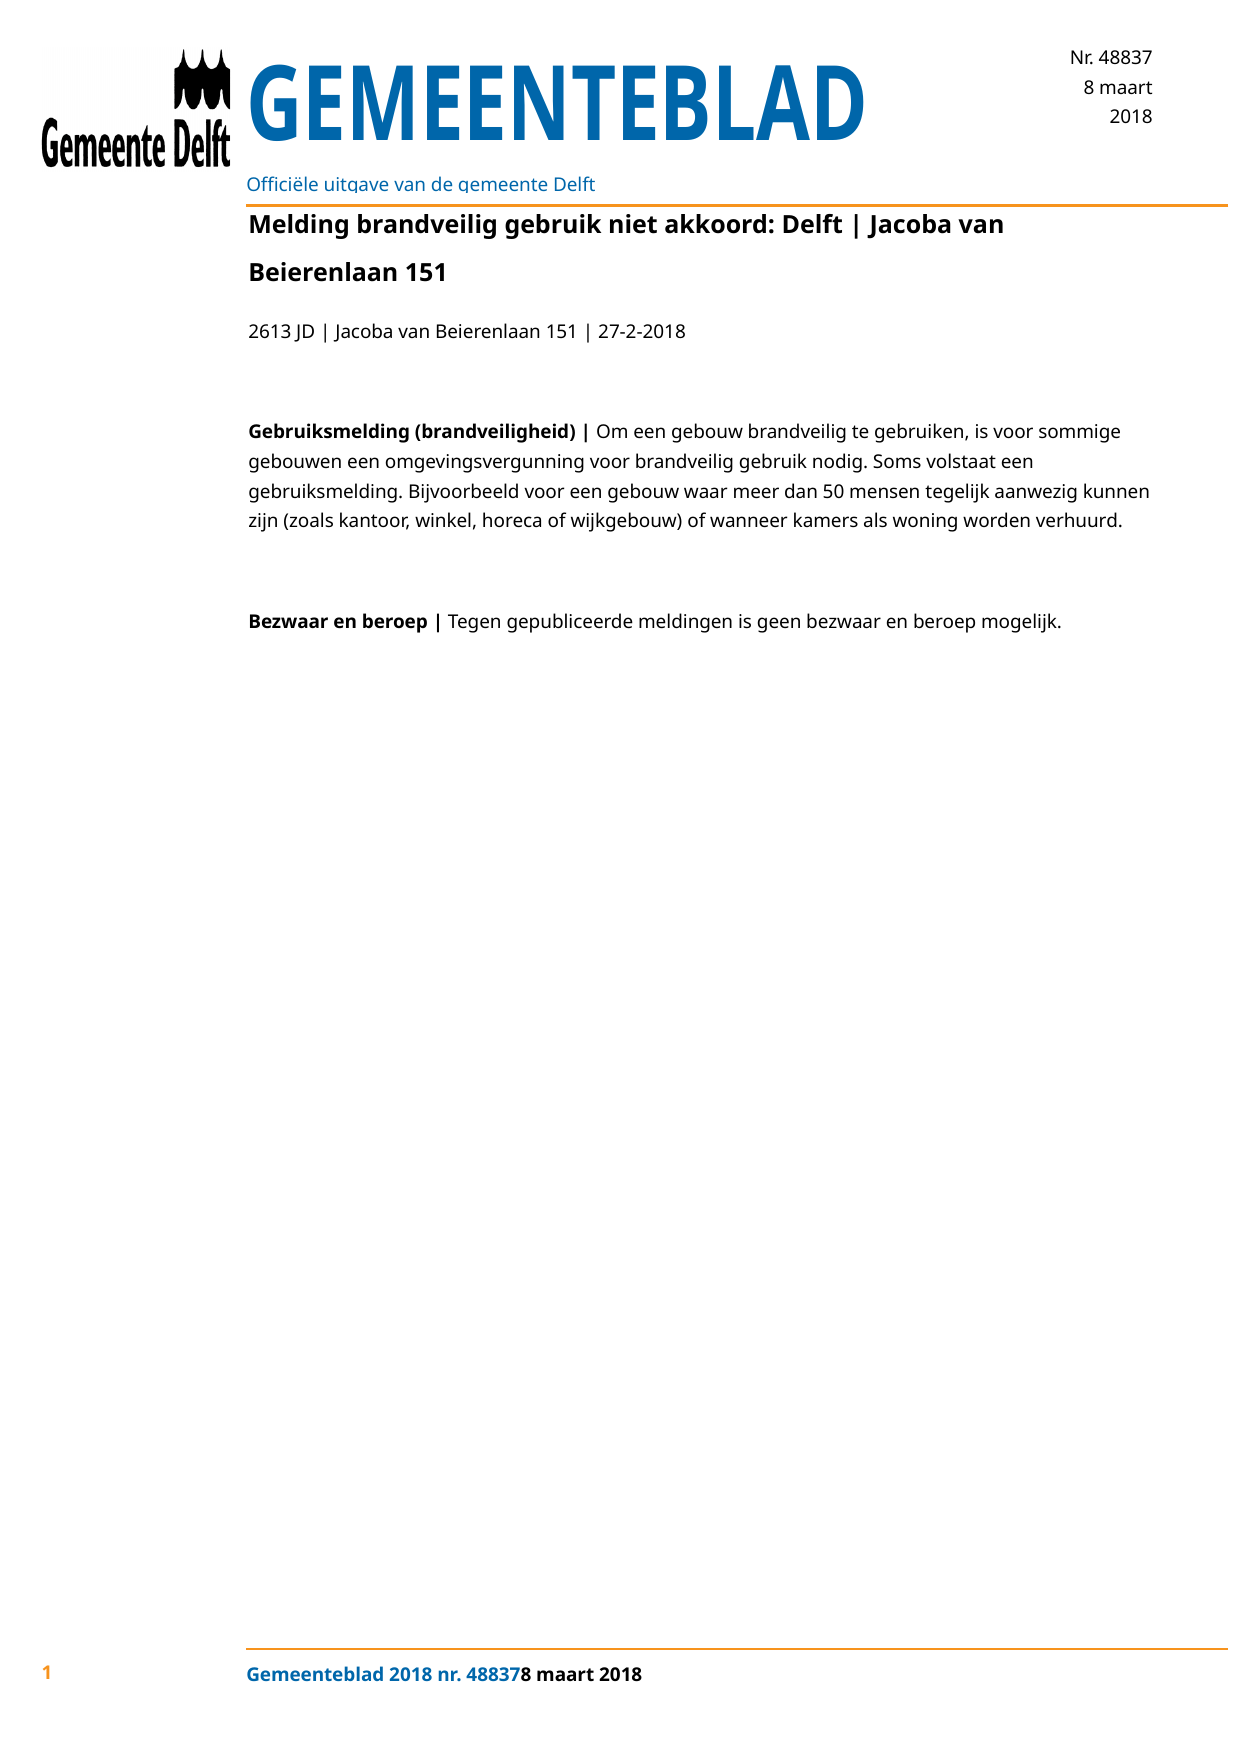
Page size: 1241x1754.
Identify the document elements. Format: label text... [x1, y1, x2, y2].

picture [41, 47, 231, 172]
text Bezwaar en beroep | Tegen gepubliceerde meldingen is geen bezwaar en beroep mogelijk. [248, 608, 1152, 634]
text Gebruiksmelding (brandveiligheid) | Om een gebouw brandveilig te gebruiken, is voor sommige gebouwen een omgevingsvergunning voor brandveilig gebruik nodig. Soms volstaat een gebruiksmelding. Bijvoorbeeld voor een gebouw waar meer dan 50 mensen tegelijk aanwezig kunnen zijn (zoals kantoor, winkel, horeca of wijkgebouw) of wanneer kamers als woning worden verhuurd. [248, 419, 1152, 533]
text Melding brandveilig gebruik niet akkoord: Delft | Jacoba van Beierenlaan 151 [248, 207, 1152, 288]
text 2613 JD | Jacoba van Beierenlaan 151 | 27-2-2018 [248, 318, 1152, 344]
